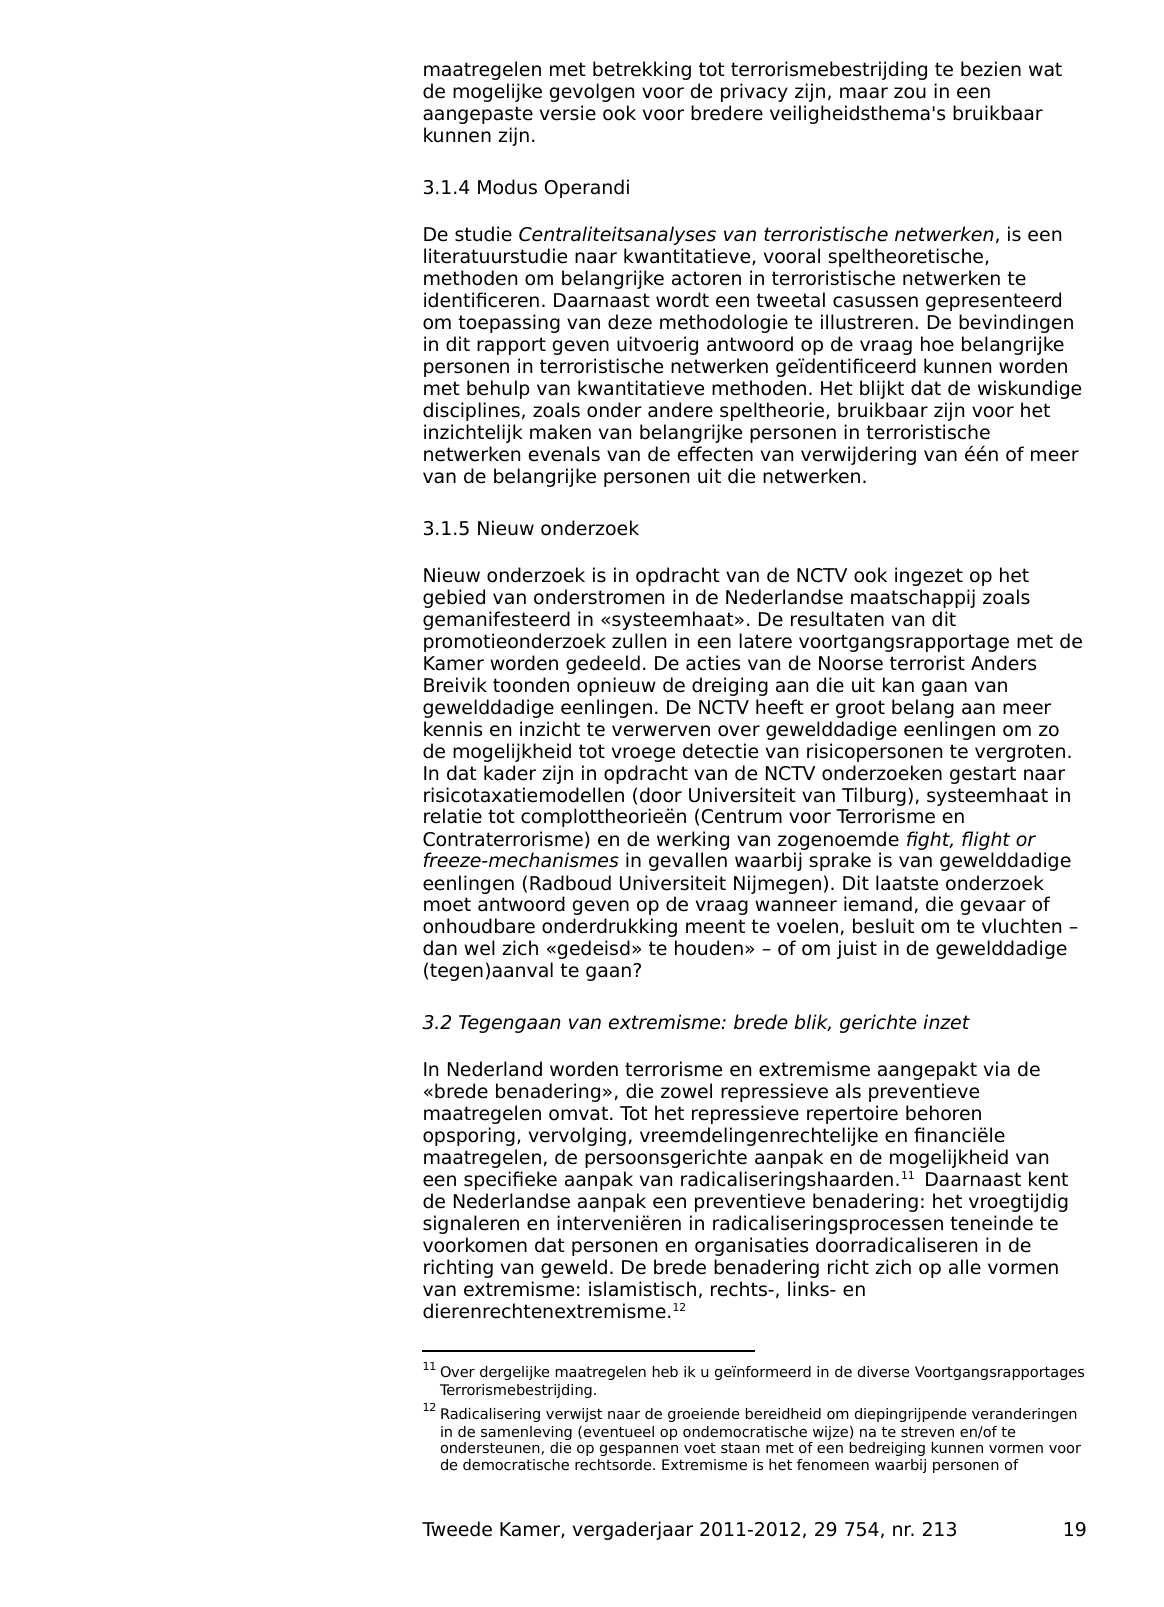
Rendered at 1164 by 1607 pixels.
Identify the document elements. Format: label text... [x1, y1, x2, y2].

text In Nederland worden terrorisme en extremisme aangepakt via de «brede benadering», die zowel repressieve als preventieve maatregelen omvat. Tot het repressieve repertoire behoren opsporing, vervolging, vreemdelingenrechtelijke en financiële maatregelen, de persoonsgerichte aanpak en de mogelijkheid van een specifieke aanpak van radicaliseringshaarden. Daarnaast kent de Nederlandse aanpak een preventieve benadering: het vroegtijdig signaleren en interveniëren in radicaliseringsprocessen teneinde te voorkomen dat personen en organisaties doorradicaliseren in de richting van geweld. De brede benadering richt zich op alle vormen van extremisme: islamistisch, rechts-, links- en dierenrechtenextremisme. [422, 1059, 1087, 1323]
text Nieuw onderzoek is in opdracht van de NCTV ook ingezet op het gebied van onderstromen in de Nederlandse maatschappij zoals gemanifesteerd in «systeemhaat». De resultaten van dit promotieonderzoek zullen in een latere voortgangsrapportage met de Kamer worden gedeeld. De acties van de Noorse terrorist Anders Breivik toonden opnieuw de dreiging aan die uit kan gaan van gewelddadige eenlingen. De NCTV heeft er groot belang aan meer kennis en inzicht te verwerven over gewelddadige eenlingen om zo de mogelijkheid tot vroege detectie van risicopersonen te vergroten. In dat kader zijn in opdracht van de NCTV onderzoeken gestart naar risicotaxatiemodellen (door Universiteit van Tilburg), systeemhaat in relatie tot complottheorieën (Centrum voor Terrorisme en Contraterrorisme) en de werking van zogenoemde fight, flight or freeze-mechanismes in gevallen waarbij sprake is van gewelddadige eenlingen (Radboud Universiteit Nijmegen). Dit laatste onderzoek moet antwoord geven op de vraag wanneer iemand, die gevaar of onhoudbare onderdrukking meent te voelen, besluit om te vluchten – dan wel zich «gedeisd» te houden» – of om juist in de gewelddadige (tegen)aanval te gaan? [422, 565, 1087, 982]
subtitle 3.2 Tegengaan van extremisme: brede blik, gerichte inzet [422, 1012, 1087, 1034]
text Over dergelijke maatregelen heb ik u geïnformeerd in de diverse Voortgangsrapportages Terrorismebestrijding. [422, 1360, 1087, 1399]
text Radicalisering verwijst naar de groeiende bereidheid om diepingrijpende veranderingen in de samenleving (eventueel op ondemocratische wijze) na te streven en/of te ondersteunen, die op gespannen voet staan met of een bedreiging kunnen vormen voor de democratische rechtsorde. Extremisme is het fenomeen waarbij personen of [422, 1402, 1087, 1474]
subtitle 3.1.4 Modus Operandi [422, 177, 1087, 199]
text maatregelen met betrekking tot terrorismebestrijding te bezien wat de mogelijke gevolgen voor de privacy zijn, maar zou in een aangepaste versie ook voor bredere veiligheidsthema's bruikbaar kunnen zijn. [422, 59, 1087, 147]
text De studie Centraliteitsanalyses van terroristische netwerken, is een literatuurstudie naar kwantitatieve, vooral speltheoretische, methoden om belangrijke actoren in terroristische netwerken te identificeren. Daarnaast wordt een tweetal casussen gepresenteerd om toepassing van deze methodologie te illustreren. De bevindingen in dit rapport geven uitvoerig antwoord op de vraag hoe belangrijke personen in terroristische netwerken geïdentificeerd kunnen worden met behulp van kwantitatieve methoden. Het blijkt dat de wiskundige disciplines, zoals onder andere speltheorie, bruikbaar zijn voor het inzichtelijk maken van belangrijke personen in terroristische netwerken evenals van de effecten van verwijdering van één of meer van de belangrijke personen uit die netwerken. [422, 224, 1087, 488]
subtitle 3.1.5 Nieuw onderzoek [422, 518, 1087, 540]
